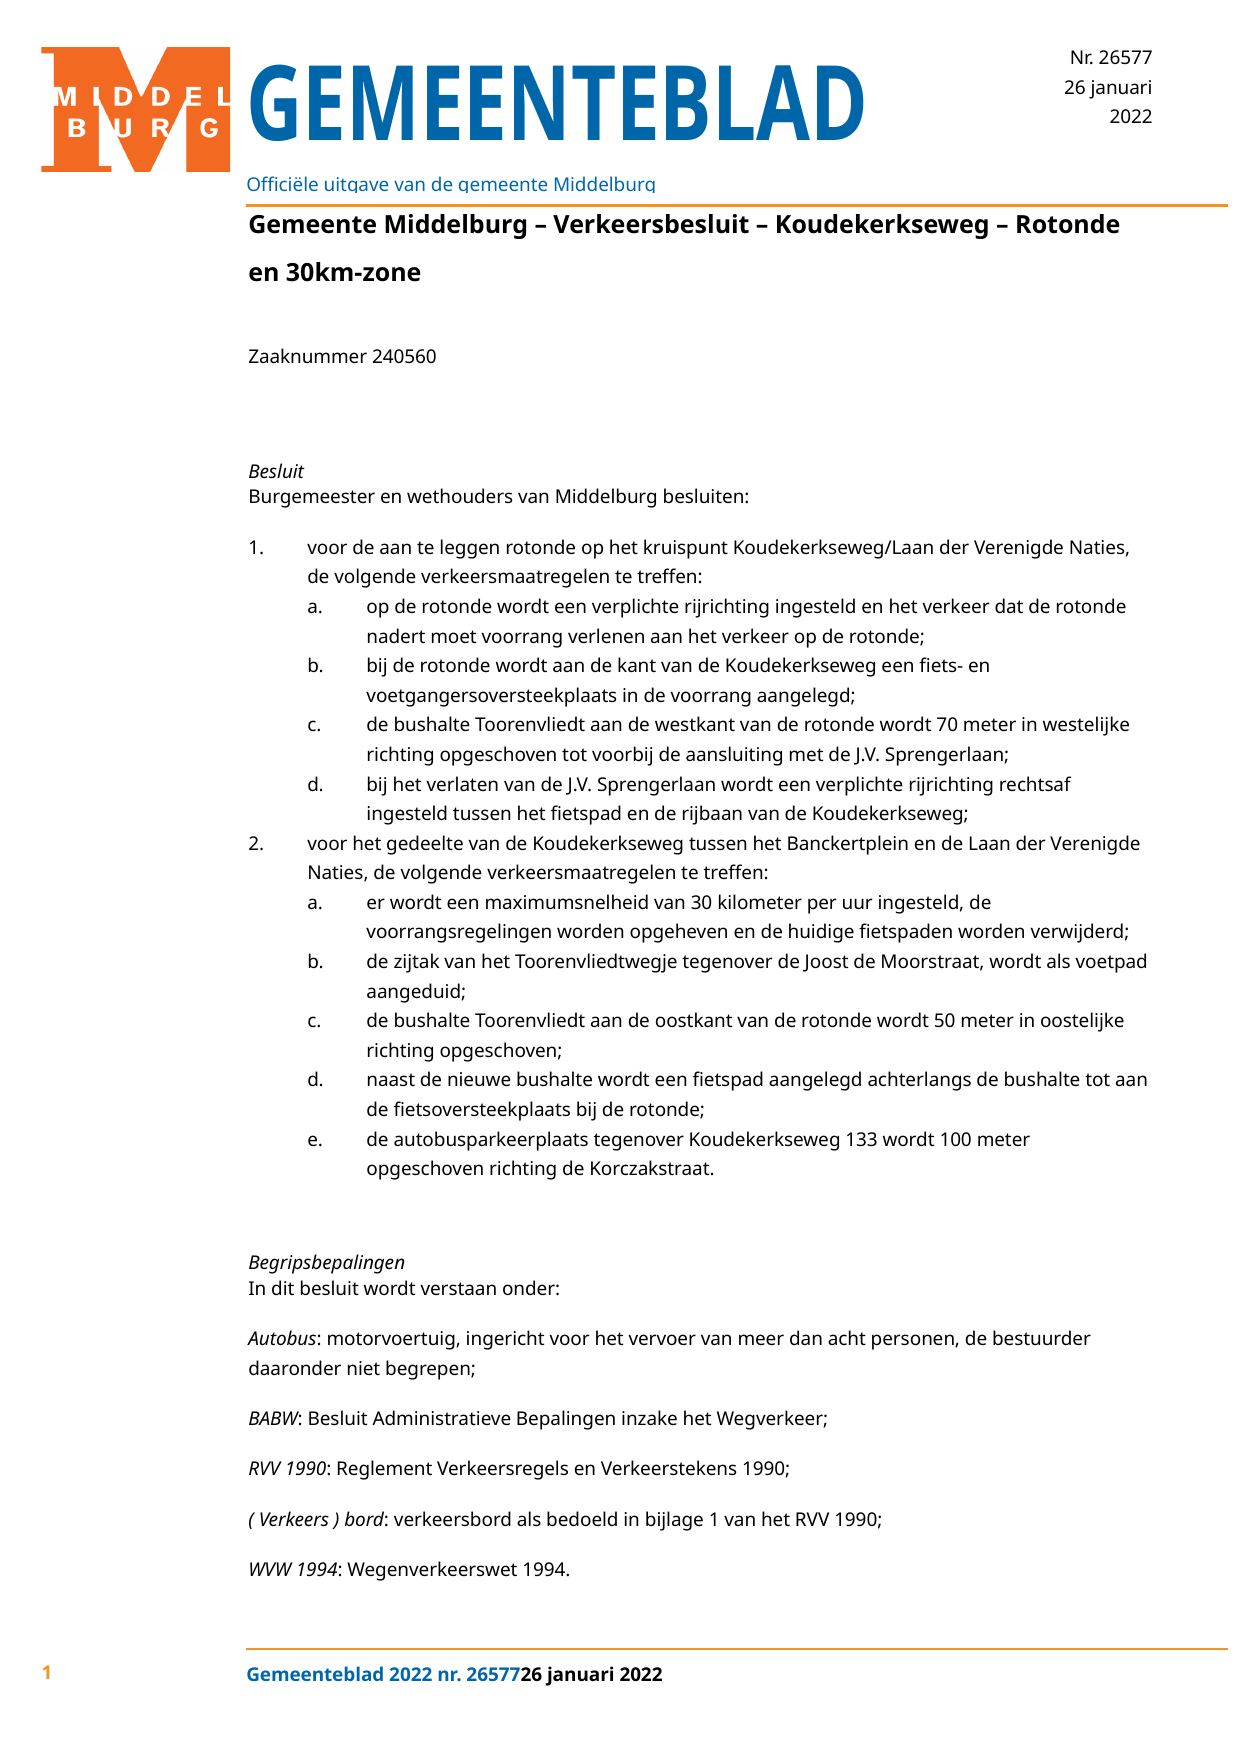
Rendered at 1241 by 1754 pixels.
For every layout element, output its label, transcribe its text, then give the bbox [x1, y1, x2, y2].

list de autobusparkeerplaats tegenover Koudekerkseweg 133 wordt 100 meter opgeschoven richting de Korczakstraat. [307, 1126, 1152, 1181]
list de bushalte Toorenvliedt aan de westkant van de rotonde wordt 70 meter in westelijke richting opgeschoven tot voorbij de aansluiting met de J.V. Sprengerlaan; [307, 712, 1152, 767]
list voor de aan te leggen rotonde op het kruispunt Koudekerkseweg/Laan der Verenigde Naties, de volgende verkeersmaatregelen te treffen: [248, 534, 1152, 589]
list er wordt een maximumsnelheid van 30 kilometer per uur ingesteld, de voorrangsregelingen worden opgeheven en de huidige fietspaden worden verwijderd; [307, 889, 1152, 944]
text Autobus: motorvoertuig, ingericht voor het vervoer van meer dan acht personen, de bestuurder daaronder niet begrepen; [248, 1325, 1152, 1380]
text Zaaknummer 240560 [248, 344, 1152, 369]
list naast de nieuwe bushalte wordt een fietspad aangelegd achterlangs de bushalte tot aan de fietsoversteekplaats bij de rotonde; [307, 1067, 1152, 1122]
list de bushalte Toorenvliedt aan de oostkant van de rotonde wordt 50 meter in oostelijke richting opgeschoven; [307, 1007, 1152, 1063]
text ( Verkeers ) bord: verkeersbord als bedoeld in bijlage 1 van het RVV 1990; [248, 1506, 1152, 1532]
text WVW 1994: Wegenverkeerswet 1994. [248, 1556, 1152, 1582]
picture [41, 47, 231, 172]
text In dit besluit wordt verstaan onder: [248, 1275, 1152, 1300]
text Begripsbepalingen [248, 1249, 1152, 1275]
list bij het verlaten van de J.V. Sprengerlaan wordt een verplichte rijrichting rechtsaf ingesteld tussen het fietspad en de rijbaan van de Koudekerkseweg; [307, 771, 1152, 826]
list de zijtak van het Toorenvliedtwegje tegenover de Joost de Moorstraat, wordt als voetpad aangeduid; [307, 948, 1152, 1004]
list voor het gedeelte van de Koudekerkseweg tussen het Banckertplein en de Laan der Verenigde Naties, de volgende verkeersmaatregelen te treffen: [248, 830, 1152, 885]
text Burgemeester en wethouders van Middelburg besluiten: [248, 484, 1152, 509]
text RVV 1990: Reglement Verkeersregels en Verkeerstekens 1990; [248, 1456, 1152, 1481]
list bij de rotonde wordt aan de kant van de Koudekerkseweg een fiets- en voetgangersoversteekplaats in de voorrang aangelegd; [307, 652, 1152, 708]
text BABW: Besluit Administratieve Bepalingen inzake het Wegverkeer; [248, 1405, 1152, 1431]
text Besluit [248, 458, 1152, 484]
list op de rotonde wordt een verplichte rijrichting ingesteld en het verkeer dat de rotonde nadert moet voorrang verlenen aan het verkeer op de rotonde; [307, 593, 1152, 649]
text Gemeente Middelburg – Verkeersbesluit – Koudekerkseweg – Rotonde en 30km-zone [248, 207, 1152, 288]
